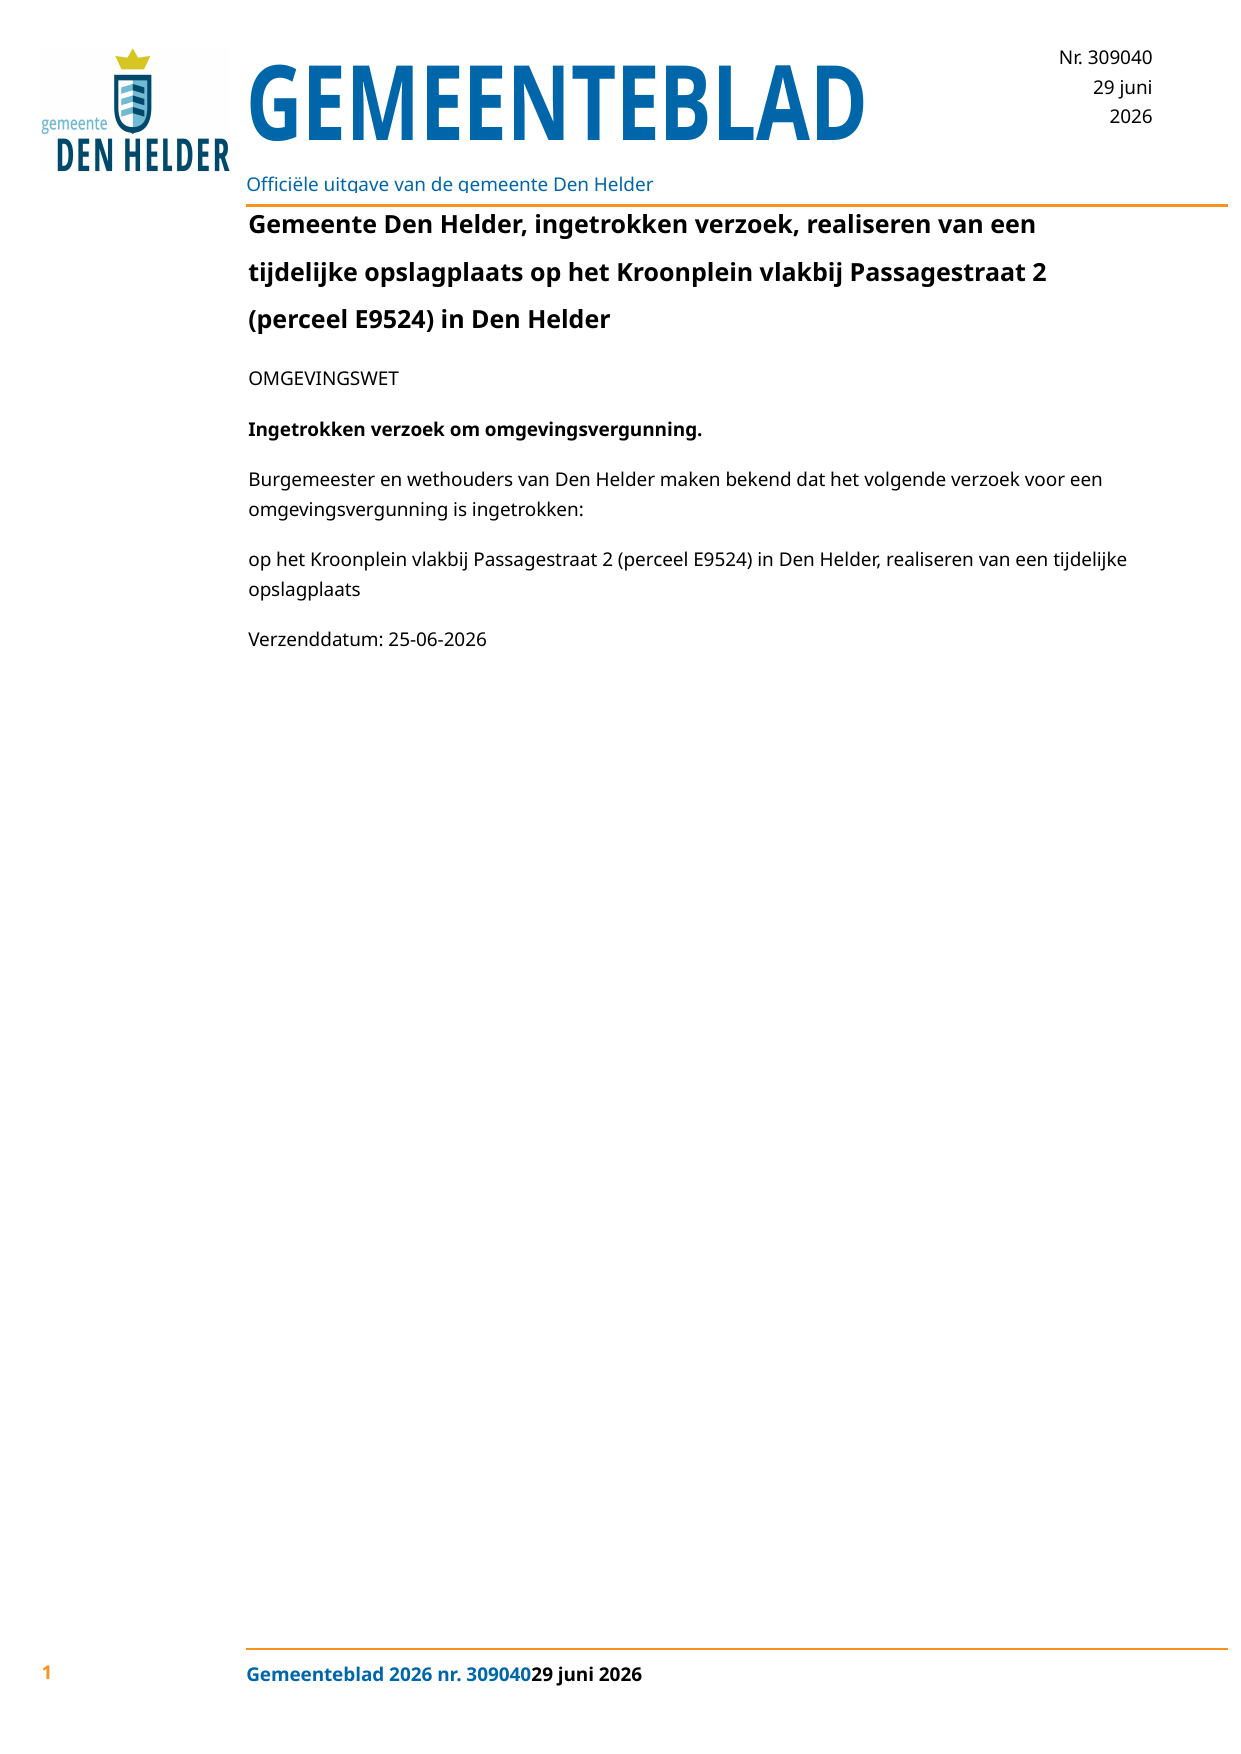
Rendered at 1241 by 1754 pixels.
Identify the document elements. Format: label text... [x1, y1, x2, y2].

text Burgemeester en wethouders van Den Helder maken bekend dat het volgende verzoek voor een omgevingsvergunning is ingetrokken: [248, 466, 1152, 522]
picture [41, 47, 231, 172]
picture [220, 160, 224, 172]
picture [130, 157, 135, 172]
picture [182, 144, 187, 165]
picture [100, 154, 106, 172]
text OMGEVINGSWET [248, 366, 1152, 391]
picture [63, 144, 68, 165]
text Gemeente Den Helder, ingetrokken verzoek, realiseren van een tijdelijke opslagplaats op het Kroonplein vlakbij Passagestraat 2 (perceel E9524) in Den Helder [248, 207, 1152, 336]
text op het Kroonplein vlakbij Passagestraat 2 (perceel E9524) in Den Helder, realiseren van een tijdelijke opslagplaats [248, 546, 1152, 602]
text Ingetrokken verzoek om omgevingsvergunning. [248, 416, 1152, 442]
text Verzenddatum: 25-06-2026 [248, 626, 1152, 652]
